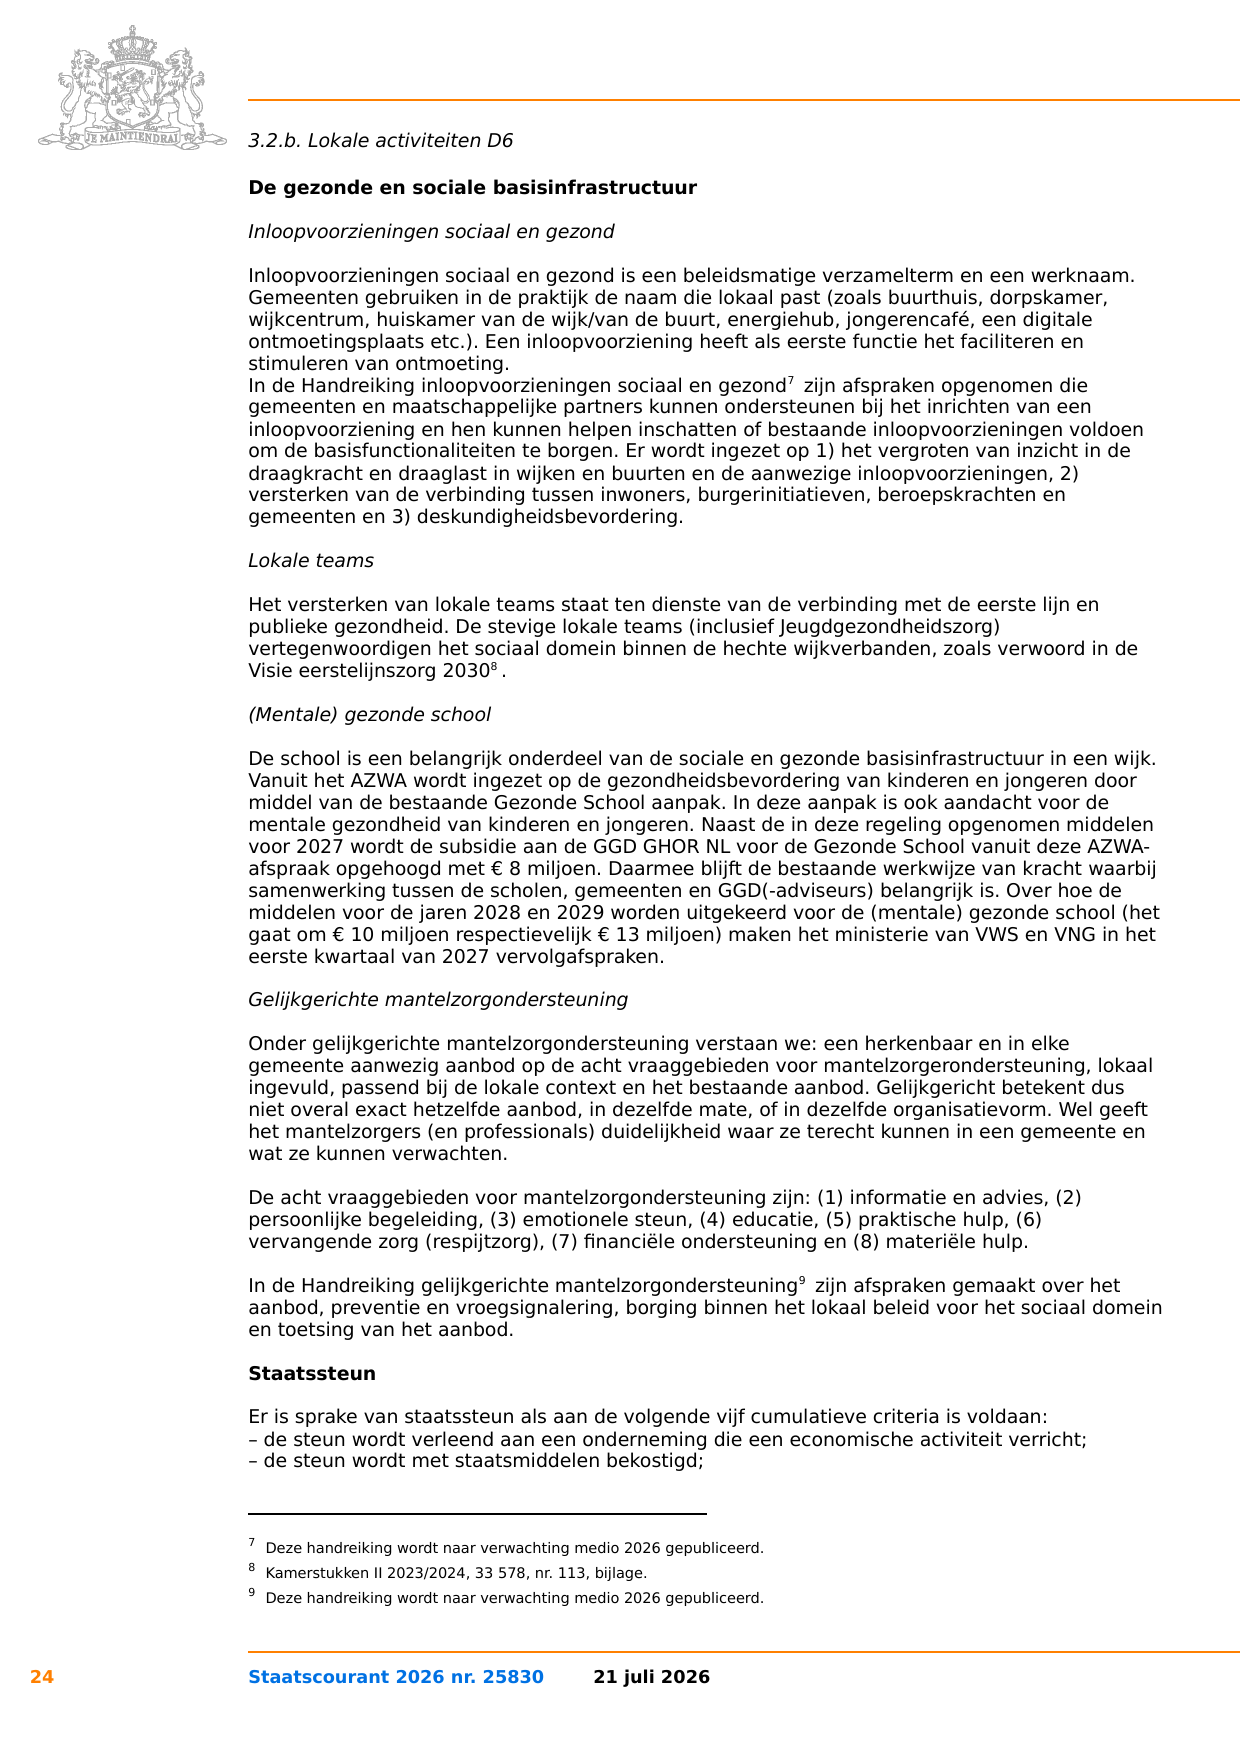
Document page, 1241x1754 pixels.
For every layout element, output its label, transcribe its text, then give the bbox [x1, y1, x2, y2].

subtitle De gezonde en sociale basisinfrastructuur [248, 177, 1163, 199]
subtitle 3.2.b. Lokale activiteiten D6 [248, 130, 1163, 152]
subtitle Gelijkgerichte mantelzorgondersteuning [248, 989, 1163, 1011]
text In de Handreiking gelijkgerichte mantelzorgondersteuning zijn afspraken gemaakt over het aanbod, preventie en vroegsignalering, borging binnen het lokaal beleid voor het sociaal domein en toetsing van het aanbod. [248, 1275, 1163, 1341]
subtitle (Mentale) gezonde school [248, 704, 1163, 726]
text De acht vraaggebieden voor mantelzorgondersteuning zijn: (1) informatie en advies, (2) persoonlijke begeleiding, (3) emotionele steun, (4) educatie, (5) praktische hulp, (6) vervangende zorg (respijtzorg), (7) financiële ondersteuning en (8) materiële hulp. [248, 1187, 1163, 1253]
subtitle Lokale teams [248, 550, 1163, 572]
text Deze handreiking wordt naar verwachting medio 2026 gepubliceerd. [248, 1586, 1163, 1608]
text – de steun wordt verleend aan een onderneming die een economische activiteit verricht; [248, 1428, 1163, 1450]
subtitle Inloopvoorzieningen sociaal en gezond [248, 221, 1163, 243]
text – de steun wordt met staatsmiddelen bekostigd; [248, 1450, 1163, 1472]
text Inloopvoorzieningen sociaal en gezond is een beleidsmatige verzamelterm en een werknaam. Gemeenten gebruiken in de praktijk de naam die lokaal past (zoals buurthuis, dorpskamer, wijkcentrum, huiskamer van de wijk/van de buurt, energiehub, jongerencafé, een digitale ontmoetingsplaats etc.). Een inloopvoorziening heeft als eerste functie het faciliteren en stimuleren van ontmoeting. [248, 264, 1163, 374]
text De school is een belangrijk onderdeel van de sociale en gezonde basisinfrastructuur in een wijk. Vanuit het AZWA wordt ingezet op de gezondheidsbevordering van kinderen en jongeren door middel van de bestaande Gezonde School aanpak. In deze aanpak is ook aandacht voor de mentale gezondheid van kinderen en jongeren. Naast de in deze regeling opgenomen middelen voor 2027 wordt de subsidie aan de GGD GHOR NL voor de Gezonde School vanuit deze AZWA-afspraak opgehoogd met € 8 miljoen. Daarmee blijft de bestaande werkwijze van kracht waarbij samenwerking tussen de scholen, gemeenten en GGD(-adviseurs) belangrijk is. Over hoe de middelen voor de jaren 2028 en 2029 worden uitgekeerd voor de (mentale) gezonde school (het gaat om € 10 miljoen respectievelijk € 13 miljoen) maken het ministerie van VWS en VNG in het eerste kwartaal van 2027 vervolgafspraken. [248, 748, 1163, 967]
text Het versterken van lokale teams staat ten dienste van de verbinding met de eerste lijn en publieke gezondheid. De stevige lokale teams (inclusief Jeugdgezondheidszorg) vertegenwoordigen het sociaal domein binnen de hechte wijkverbanden, zoals verwoord in de Visie eerstelijnszorg 2030. [248, 594, 1163, 682]
text In de Handreiking inloopvoorzieningen sociaal en gezond zijn afspraken opgenomen die gemeenten en maatschappelijke partners kunnen ondersteunen bij het inrichten van een inloopvoorziening en hen kunnen helpen inschatten of bestaande inloopvoorzieningen voldoen om de basisfunctionaliteiten te borgen. Er wordt ingezet op 1) het vergroten van inzicht in de draagkracht en draaglast in wijken en buurten en de aanwezige inloopvoorzieningen, 2) versterken van de verbinding tussen inwoners, burgerinitiatieven, beroepskrachten en gemeenten en 3) deskundigheidsbevordering. [248, 374, 1163, 528]
picture [38, 25, 227, 150]
text Kamerstukken II 2023/2024, 33 578, nr. 113, bijlage. [248, 1561, 1163, 1583]
subtitle Staatssteun [248, 1363, 1163, 1384]
text Onder gelijkgerichte mantelzorgondersteuning verstaan we: een herkenbaar en in elke gemeente aanwezig aanbod op de acht vraaggebieden voor mantelzorgerondersteuning, lokaal ingevuld, passend bij de lokale context en het bestaande aanbod. Gelijkgericht betekent dus niet overal exact hetzelfde aanbod, in dezelfde mate, of in dezelfde organisatievorm. Wel geeft het mantelzorgers (en professionals) duidelijkheid waar ze terecht kunnen in een gemeente en wat ze kunnen verwachten. [248, 1033, 1163, 1165]
text Er is sprake van staatssteun als aan de volgende vijf cumulatieve criteria is voldaan: [248, 1406, 1163, 1428]
text Deze handreiking wordt naar verwachting medio 2026 gepubliceerd. [248, 1536, 1163, 1558]
